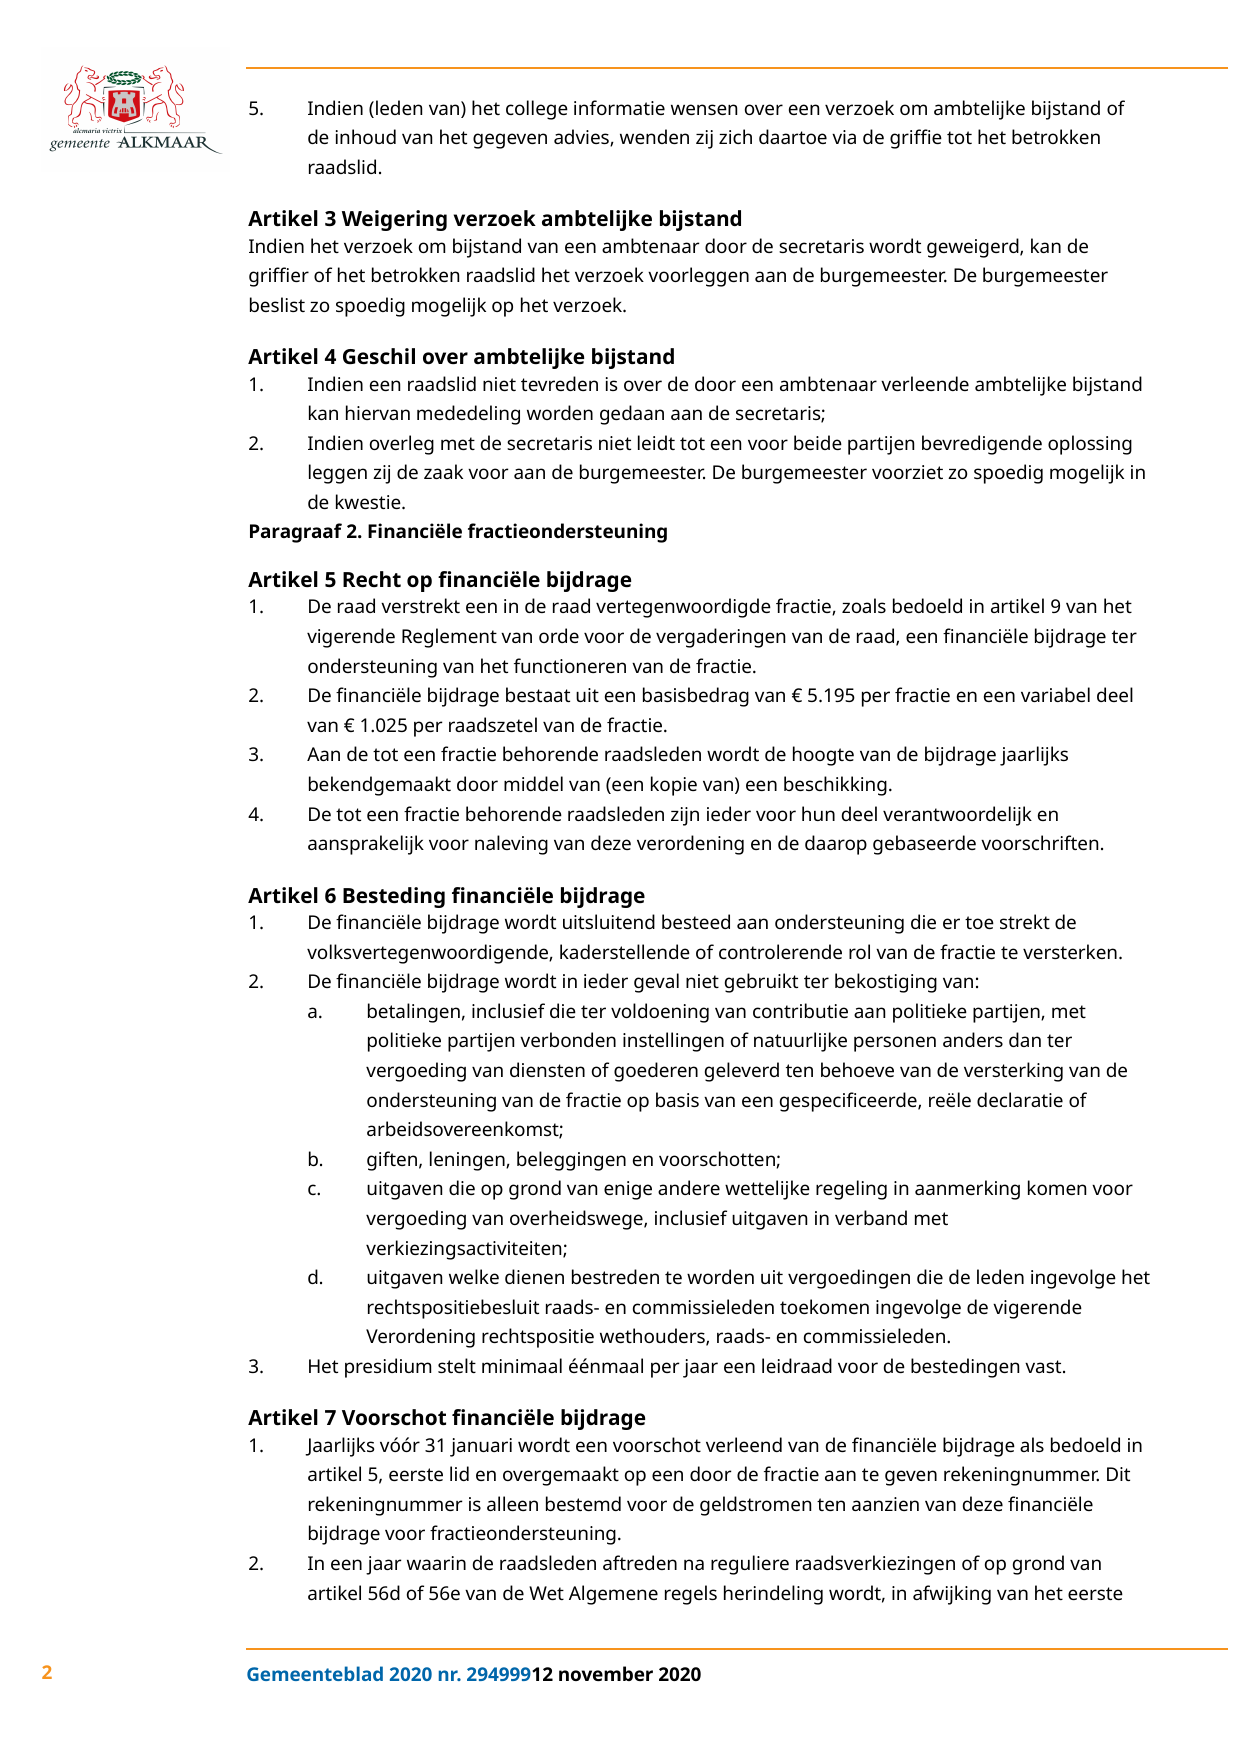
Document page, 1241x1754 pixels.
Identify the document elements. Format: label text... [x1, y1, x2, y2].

list uitgaven welke dienen bestreden te worden uit vergoedingen die de leden ingevolge het rechtspositiebesluit raads- en commissieleden toekomen ingevolge de vigerende Verordening rechtspositie wethouders, raads- en commissieleden. [307, 1264, 1152, 1349]
list In een jaar waarin de raadsleden aftreden na reguliere raadsverkiezingen of op grond van artikel 56d of 56e van de Wet Algemene regels herindeling wordt, in afwijking van het eerste [248, 1550, 1152, 1606]
list uitgaven die op grond van enige andere wettelijke regeling in aanmerking komen voor vergoeding van overheidswege, inclusief uitgaven in verband met verkiezingsactiviteiten; [307, 1176, 1152, 1260]
text Paragraaf 2. Financiële fractieondersteuning [248, 519, 1152, 544]
list De tot een fractie behorende raadsleden zijn ieder voor hun deel verantwoordelijk en aansprakelijk voor naleving van deze verordening en de daarop gebaseerde voorschriften. [248, 801, 1152, 856]
list De financiële bijdrage bestaat uit een basisbedrag van € 5.195 per fractie en een variabel deel van € 1.025 per raadszetel van de fractie. [248, 682, 1152, 738]
list Indien overleg met de secretaris niet leidt tot een voor beide partijen bevredigende oplossing leggen zij de zaak voor aan de burgemeester. De burgemeester voorziet zo spoedig mogelijk in de kwestie. [248, 430, 1152, 515]
list Indien een raadslid niet tevreden is over de door een ambtenaar verleende ambtelijke bijstand kan hiervan mededeling worden gedaan aan de secretaris; [248, 371, 1152, 426]
list Indien (leden van) het college informatie wensen over een verzoek om ambtelijke bijstand of de inhoud van het gegeven advies, wenden zij zich daartoe via de griffie tot het betrokken raadslid. [248, 95, 1152, 180]
list giften, leningen, beleggingen en voorschotten; [307, 1146, 1152, 1172]
text Artikel 6 Besteding financiële bijdrage [248, 881, 1152, 909]
list Aan de tot een fractie behorende raadsleden wordt de hoogte van de bijdrage jaarlijks bekendgemaakt door middel van (een kopie van) een beschikking. [248, 742, 1152, 797]
list De financiële bijdrage wordt uitsluitend besteed aan ondersteuning die er toe strekt de volksvertegenwoordigende, kaderstellende of controlerende rol van de fractie te versterken. [248, 909, 1152, 964]
text Artikel 4 Geschil over ambtelijke bijstand [248, 342, 1152, 371]
list betalingen, inclusief die ter voldoening van contributie aan politieke partijen, met politieke partijen verbonden instellingen of natuurlijke personen anders dan ter vergoeding van diensten of goederen geleverd ten behoeve van de versterking van de ondersteuning van de fractie op basis van een gespecificeerde, reële declaratie of arbeidsovereenkomst; [307, 998, 1152, 1142]
list Het presidium stelt minimaal éénmaal per jaar een leidraad voor de bestedingen vast. [248, 1353, 1152, 1379]
text Artikel 7 Voorschot financiële bijdrage [248, 1403, 1152, 1432]
text Artikel 5 Recht op financiële bijdrage [248, 565, 1152, 594]
list Jaarlijks vóór 31 januari wordt een voorschot verleend van de financiële bijdrage als bedoeld in artikel 5, eerste lid en overgemaakt op een door de fractie aan te geven rekeningnummer. Dit rekeningnummer is alleen bestemd voor de geldstromen ten aanzien van deze financiële bijdrage voor fractieondersteuning. [248, 1432, 1152, 1546]
text Artikel 3 Weigering verzoek ambtelijke bijstand [248, 204, 1152, 233]
text Indien het verzoek om bijstand van een ambtenaar door de secretaris wordt geweigerd, kan de griffier of het betrokken raadslid het verzoek voorleggen aan de burgemeester. De burgemeester beslist zo spoedig mogelijk op het verzoek. [248, 233, 1152, 318]
list De raad verstrekt een in de raad vertegenwoordigde fractie, zoals bedoeld in artikel 9 van het vigerende Reglement van orde voor de vergaderingen van de raad, een financiële bijdrage ter ondersteuning van het functioneren van de fractie. [248, 594, 1152, 679]
list De financiële bijdrage wordt in ieder geval niet gebruikt ter bekostiging van: [248, 968, 1152, 994]
picture [41, 47, 231, 172]
